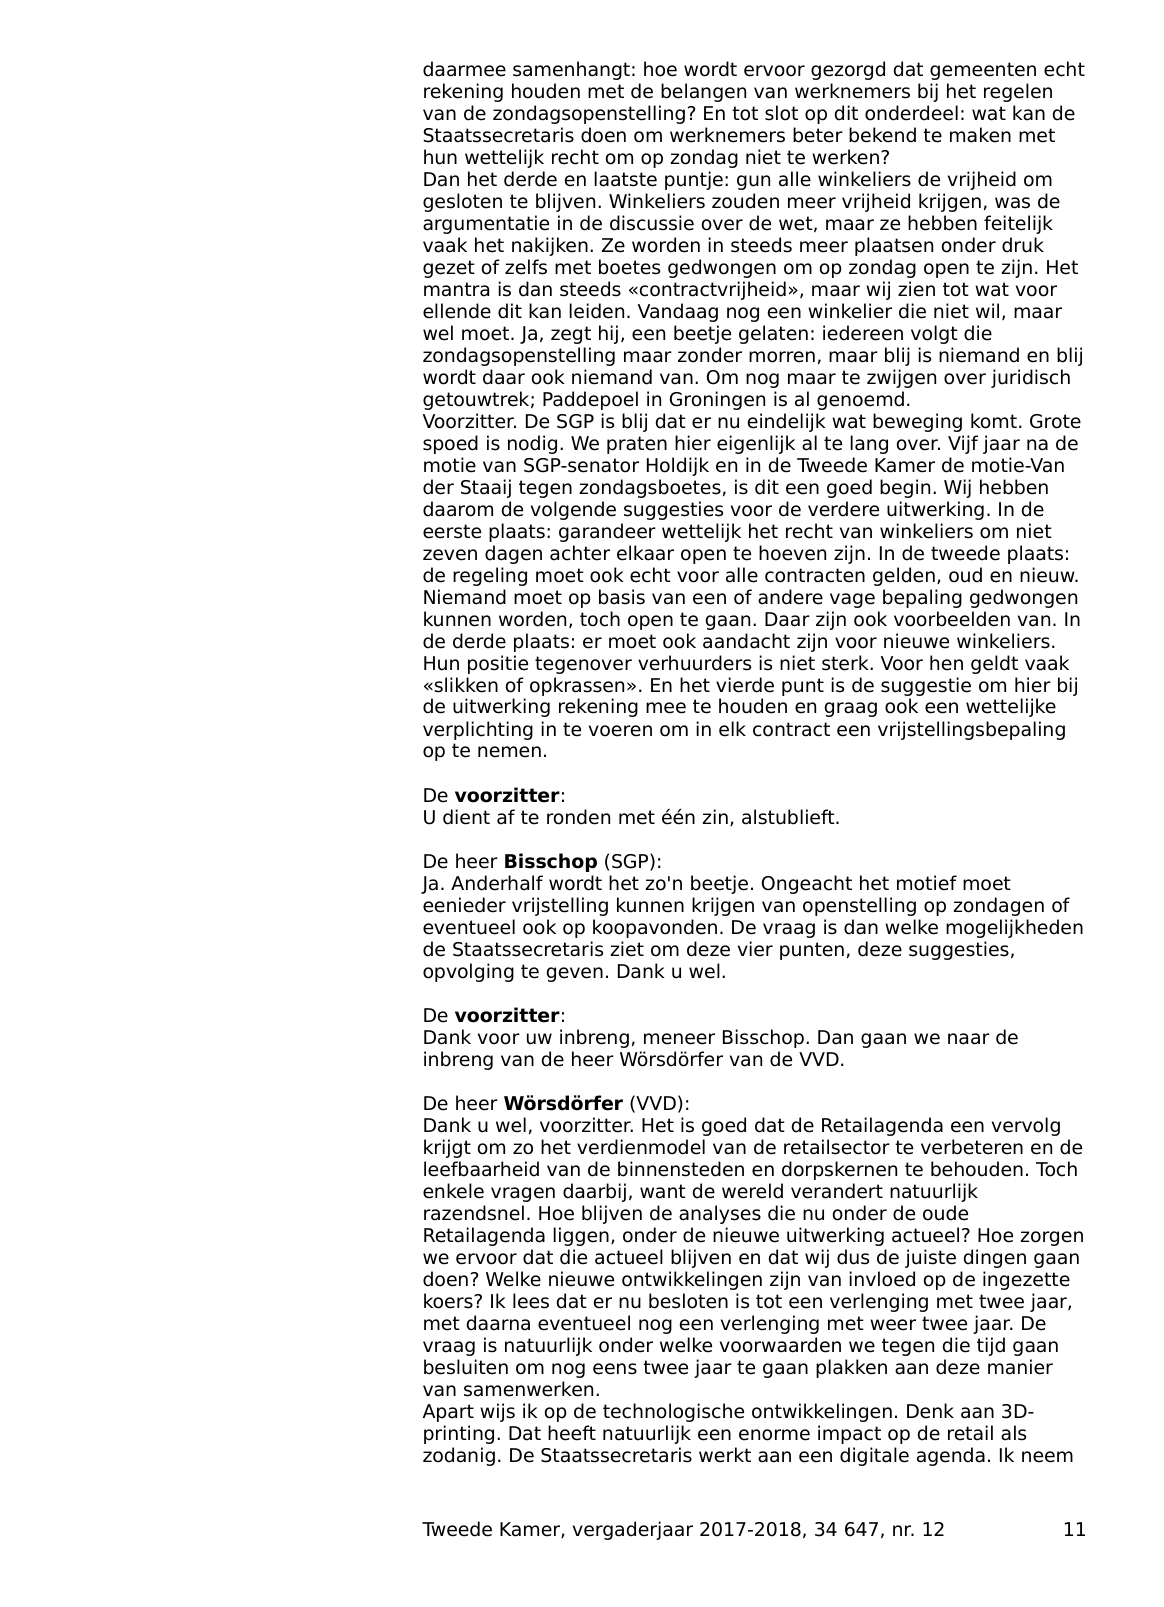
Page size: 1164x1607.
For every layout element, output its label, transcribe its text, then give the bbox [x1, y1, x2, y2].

text Voorzitter. De SGP is blij dat er nu eindelijk wat beweging komt. Grote spoed is nodig. We praten hier eigenlijk al te lang over. Vijf jaar na de motie van SGP-senator Holdijk en in de Tweede Kamer de motie-Van der Staaij tegen zondagsboetes, is dit een goed begin. Wij hebben daarom de volgende suggesties voor de verdere uitwerking. In de eerste plaats: garandeer wettelijk het recht van winkeliers om niet zeven dagen achter elkaar open te hoeven zijn. In de tweede plaats: de regeling moet ook echt voor alle contracten gelden, oud en nieuw. Niemand moet op basis van een of andere vage bepaling gedwongen kunnen worden, toch open te gaan. Daar zijn ook voorbeelden van. In de derde plaats: er moet ook aandacht zijn voor nieuwe winkeliers. Hun positie tegenover verhuurders is niet sterk. Voor hen geldt vaak «slikken of opkrassen». En het vierde punt is de suggestie om hier bij de uitwerking rekening mee te houden en graag ook een wettelijke verplichting in te voeren om in elk contract een vrijstellingsbepaling op te nemen. [422, 411, 1087, 762]
text De voorzitter: [422, 1005, 1087, 1027]
text Dan het derde en laatste puntje: gun alle winkeliers de vrijheid om gesloten te blijven. Winkeliers zouden meer vrijheid krijgen, was de argumentatie in de discussie over de wet, maar ze hebben feitelijk vaak het nakijken. Ze worden in steeds meer plaatsen onder druk gezet of zelfs met boetes gedwongen om op zondag open te zijn. Het mantra is dan steeds «contractvrijheid», maar wij zien tot wat voor ellende dit kan leiden. Vandaag nog een winkelier die niet wil, maar wel moet. Ja, zegt hij, een beetje gelaten: iedereen volgt die zondagsopenstelling maar zonder morren, maar blij is niemand en blij wordt daar ook niemand van. Om nog maar te zwijgen over juridisch getouwtrek; Paddepoel in Groningen is al genoemd. [422, 169, 1087, 411]
text De heer Bisschop (SGP): [422, 851, 1087, 873]
text De heer Wörsdörfer (VVD): [422, 1093, 1087, 1115]
text Ja. Anderhalf wordt het zo'n beetje. Ongeacht het motief moet eenieder vrijstelling kunnen krijgen van openstelling op zondagen of eventueel ook op koopavonden. De vraag is dan welke mogelijkheden de Staatssecretaris ziet om deze vier punten, deze suggesties, opvolging te geven. Dank u wel. [422, 873, 1087, 983]
text Dank voor uw inbreng, meneer Bisschop. Dan gaan we naar de inbreng van de heer Wörsdörfer van de VVD. [422, 1027, 1087, 1071]
text daarmee samenhangt: hoe wordt ervoor gezorgd dat gemeenten echt rekening houden met de belangen van werknemers bij het regelen van de zondagsopenstelling? En tot slot op dit onderdeel: wat kan de Staatssecretaris doen om werknemers beter bekend te maken met hun wettelijk recht om op zondag niet te werken? [422, 59, 1087, 169]
text Dank u wel, voorzitter. Het is goed dat de Retailagenda een vervolg krijgt om zo het verdienmodel van de retailsector te verbeteren en de leefbaarheid van de binnensteden en dorpskernen te behouden. Toch enkele vragen daarbij, want de wereld verandert natuurlijk razendsnel. Hoe blijven de analyses die nu onder de oude Retailagenda liggen, onder de nieuwe uitwerking actueel? Hoe zorgen we ervoor dat die actueel blijven en dat wij dus de juiste dingen gaan doen? Welke nieuwe ontwikkelingen zijn van invloed op de ingezette koers? Ik lees dat er nu besloten is tot een verlenging met twee jaar, met daarna eventueel nog een verlenging met weer twee jaar. De vraag is natuurlijk onder welke voorwaarden we tegen die tijd gaan besluiten om nog eens twee jaar te gaan plakken aan deze manier van samenwerken. [422, 1115, 1087, 1401]
text U dient af te ronden met één zin, alstublieft. [422, 807, 1087, 828]
text De voorzitter: [422, 784, 1087, 807]
text Apart wijs ik op de technologische ontwikkelingen. Denk aan 3D-printing. Dat heeft natuurlijk een enorme impact op de retail als zodanig. De Staatssecretaris werkt aan een digitale agenda. Ik neem [422, 1401, 1087, 1467]
